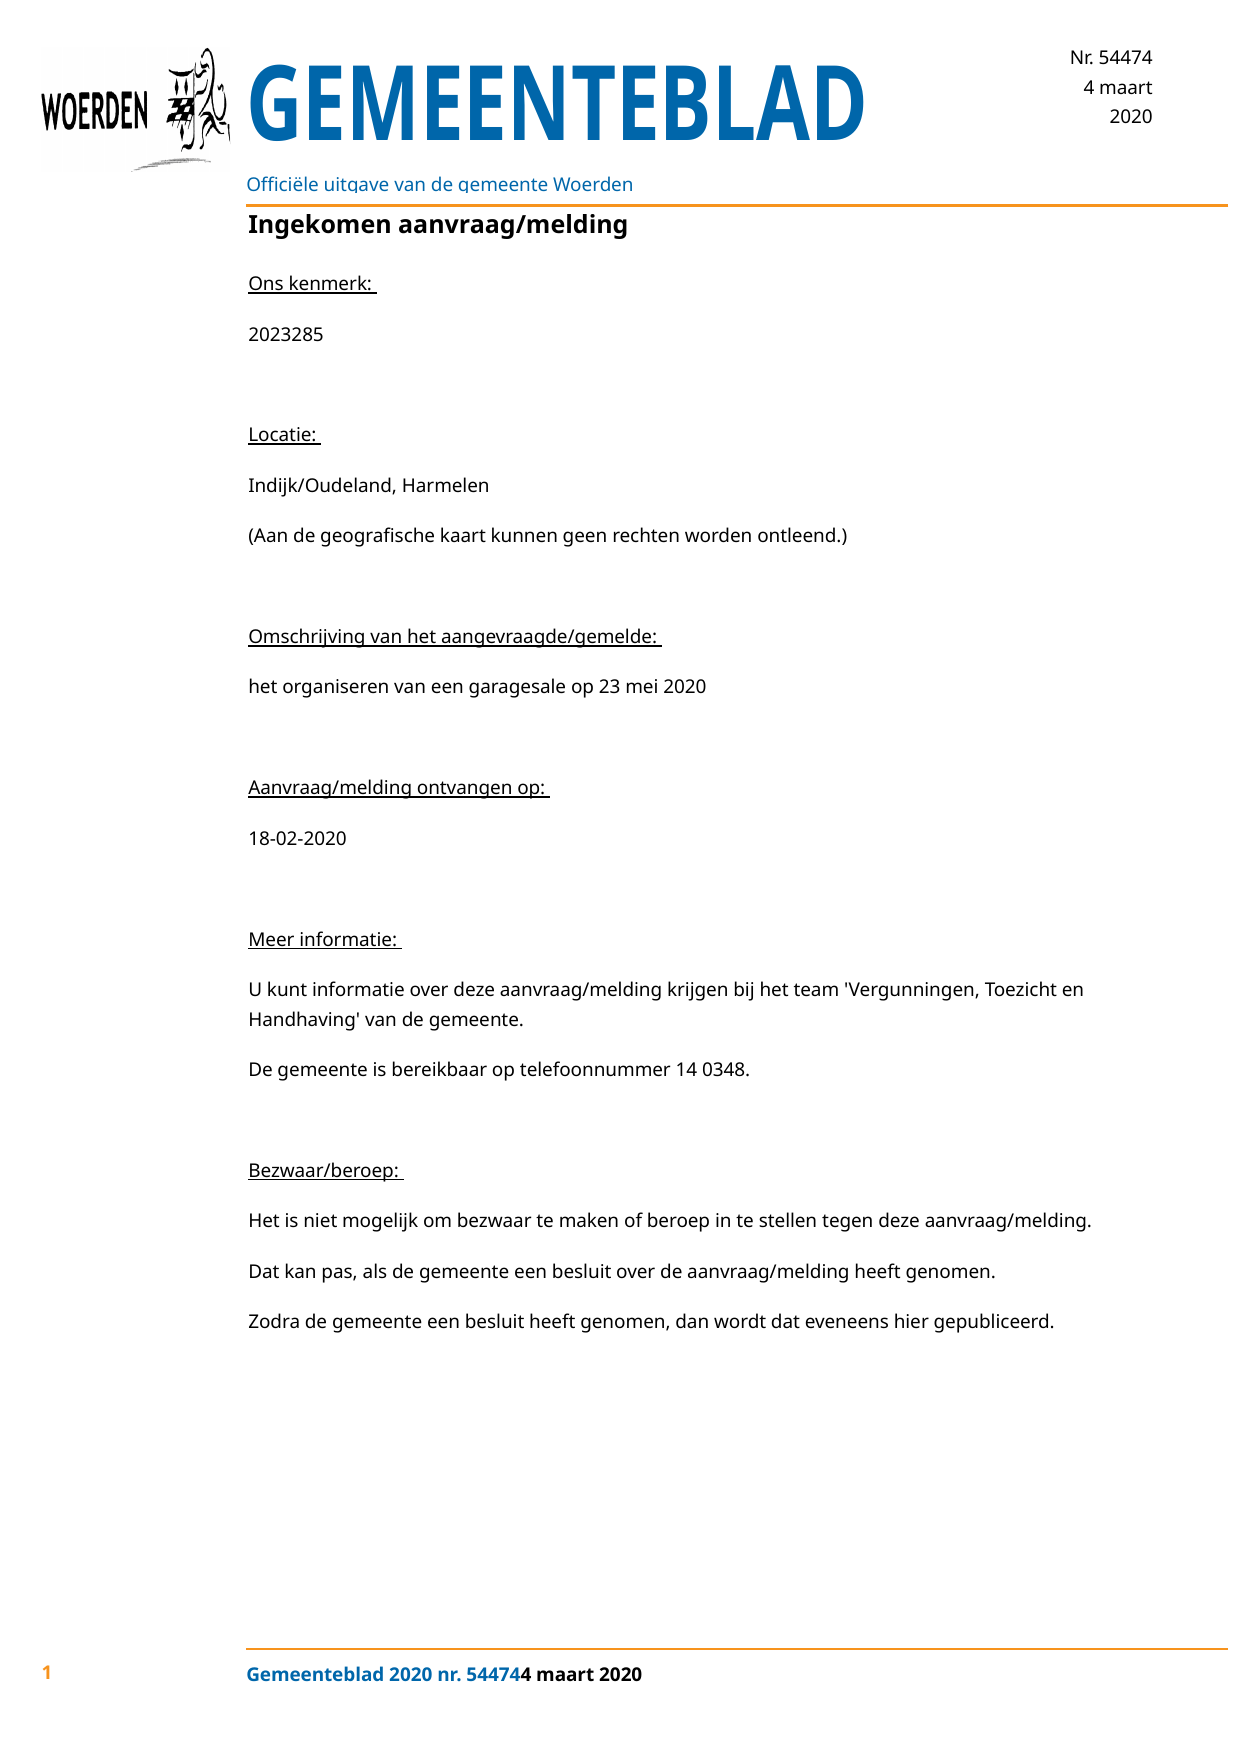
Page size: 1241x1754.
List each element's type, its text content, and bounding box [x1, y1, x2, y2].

text Locatie: [248, 422, 1152, 447]
text 2023285 [248, 321, 1152, 346]
text 18-02-2020 [248, 825, 1152, 851]
text Omschrijving van het aangevraagde/gemelde: [248, 623, 1152, 649]
text het organiseren van een garagesale op 23 mei 2020 [248, 674, 1152, 699]
picture [41, 47, 231, 172]
text De gemeente is bereikbaar op telefoonnummer 14 0348. [248, 1056, 1152, 1082]
text Aanvraag/melding ontvangen op: [248, 774, 1152, 800]
text (Aan de geografische kaart kunnen geen rechten worden ontleend.) [248, 522, 1152, 548]
text Ingekomen aanvraag/melding [248, 207, 1152, 241]
text Ons kenmerk: [248, 270, 1152, 296]
text Zodra de gemeente een besluit heeft genomen, dan wordt dat eveneens hier gepubliceerd. [248, 1308, 1152, 1334]
text Het is niet mogelijk om bezwaar te maken of beroep in te stellen tegen deze aanvraag/melding. [248, 1207, 1152, 1233]
text Indijk/Oudeland, Harmelen [248, 472, 1152, 498]
text Dat kan pas, als de gemeente een besluit over de aanvraag/melding heeft genomen. [248, 1258, 1152, 1283]
text Meer informatie: [248, 926, 1152, 951]
text U kunt informatie over deze aanvraag/melding krijgen bij het team 'Vergunningen, Toezicht en Handhaving' van de gemeente. [248, 976, 1152, 1031]
text Bezwaar/beroep: [248, 1157, 1152, 1183]
